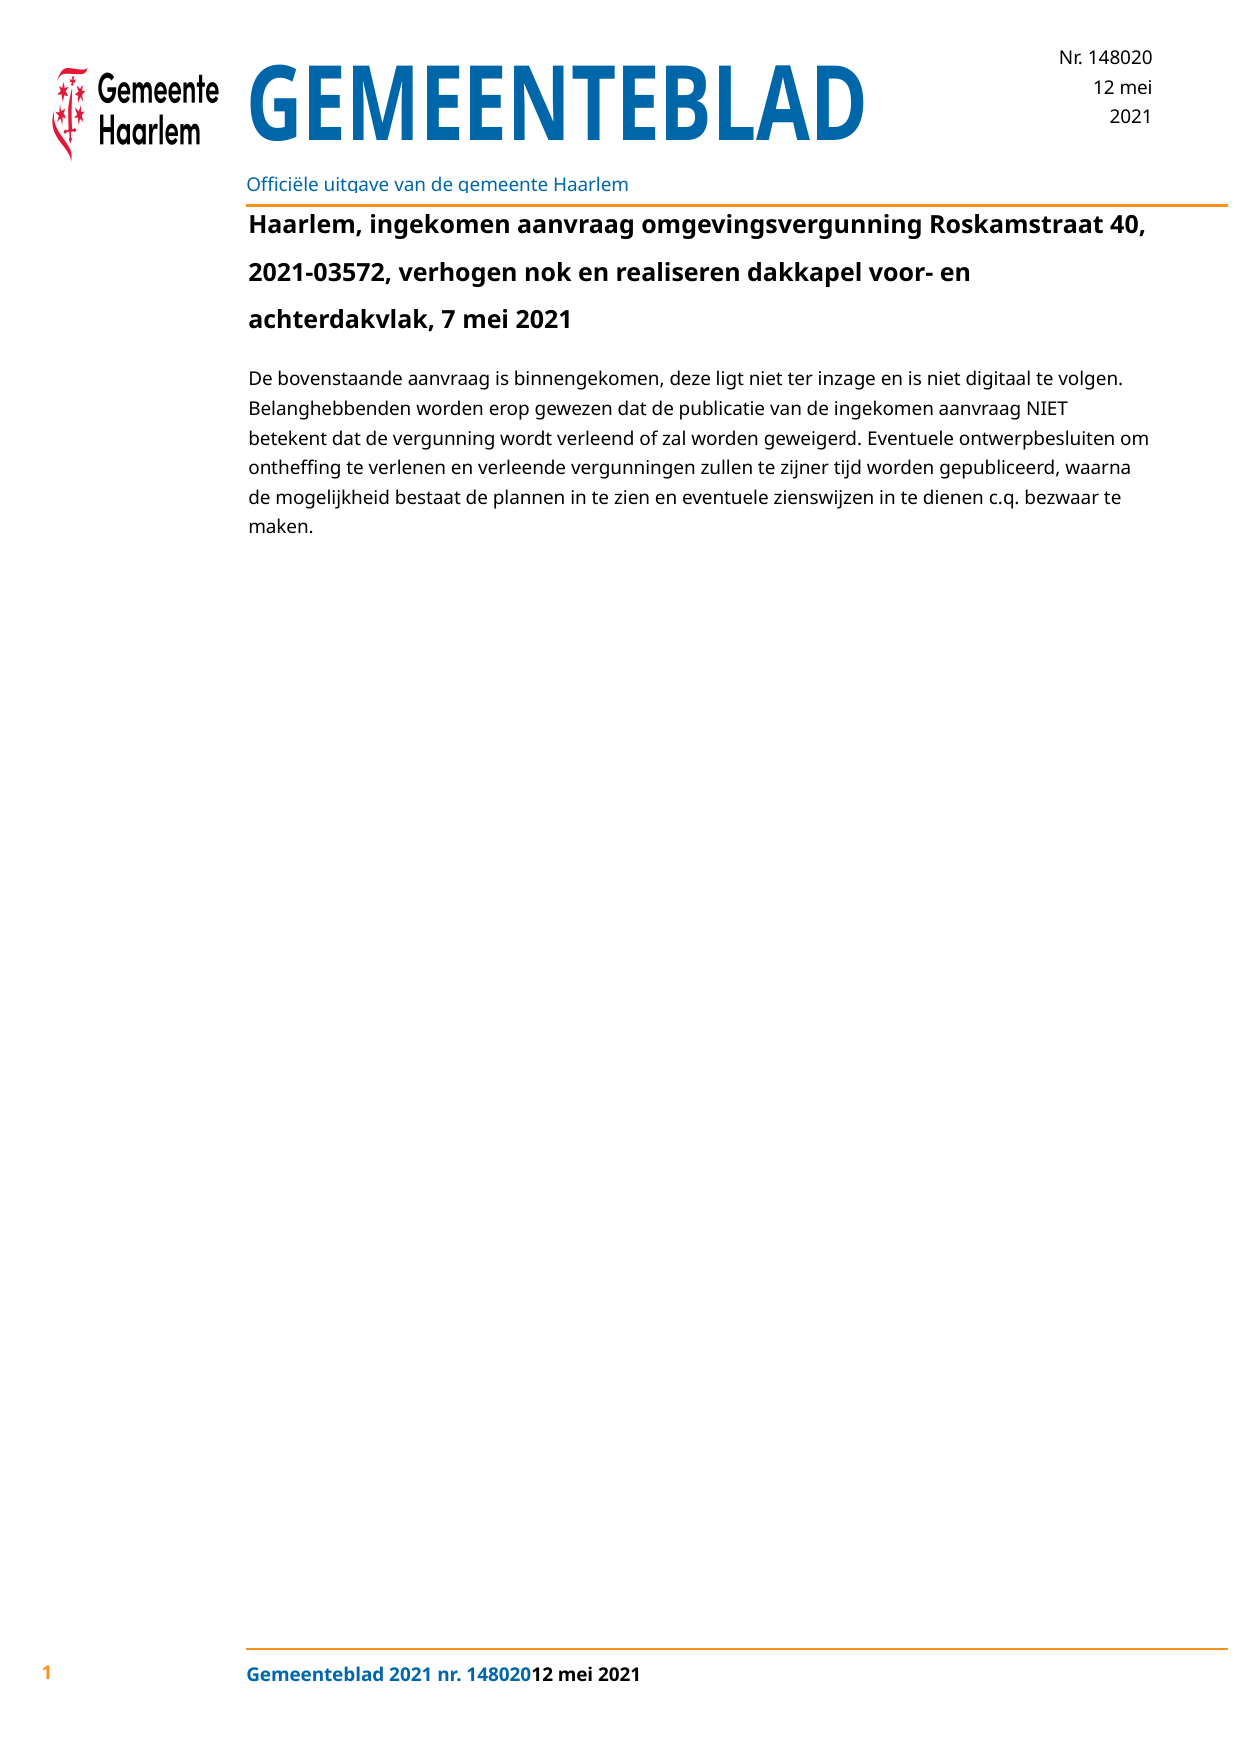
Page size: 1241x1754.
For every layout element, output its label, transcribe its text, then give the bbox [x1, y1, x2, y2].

picture [41, 47, 231, 172]
text De bovenstaande aanvraag is binnengekomen, deze ligt niet ter inzage en is niet digitaal te volgen. Belanghebbenden worden erop gewezen dat de publicatie van de ingekomen aanvraag NIET betekent dat de vergunning wordt verleend of zal worden geweigerd. Eventuele ontwerpbesluiten om ontheffing te verlenen en verleende vergunningen zullen te zijner tijd worden gepubliceerd, waarna de mogelijkheid bestaat de plannen in te zien en eventuele zienswijzen in te dienen c.q. bezwaar te maken. [248, 366, 1152, 539]
text Haarlem, ingekomen aanvraag omgevingsvergunning Roskamstraat 40, 2021-03572, verhogen nok en realiseren dakkapel voor- en achterdakvlak, 7 mei 2021 [248, 207, 1152, 336]
